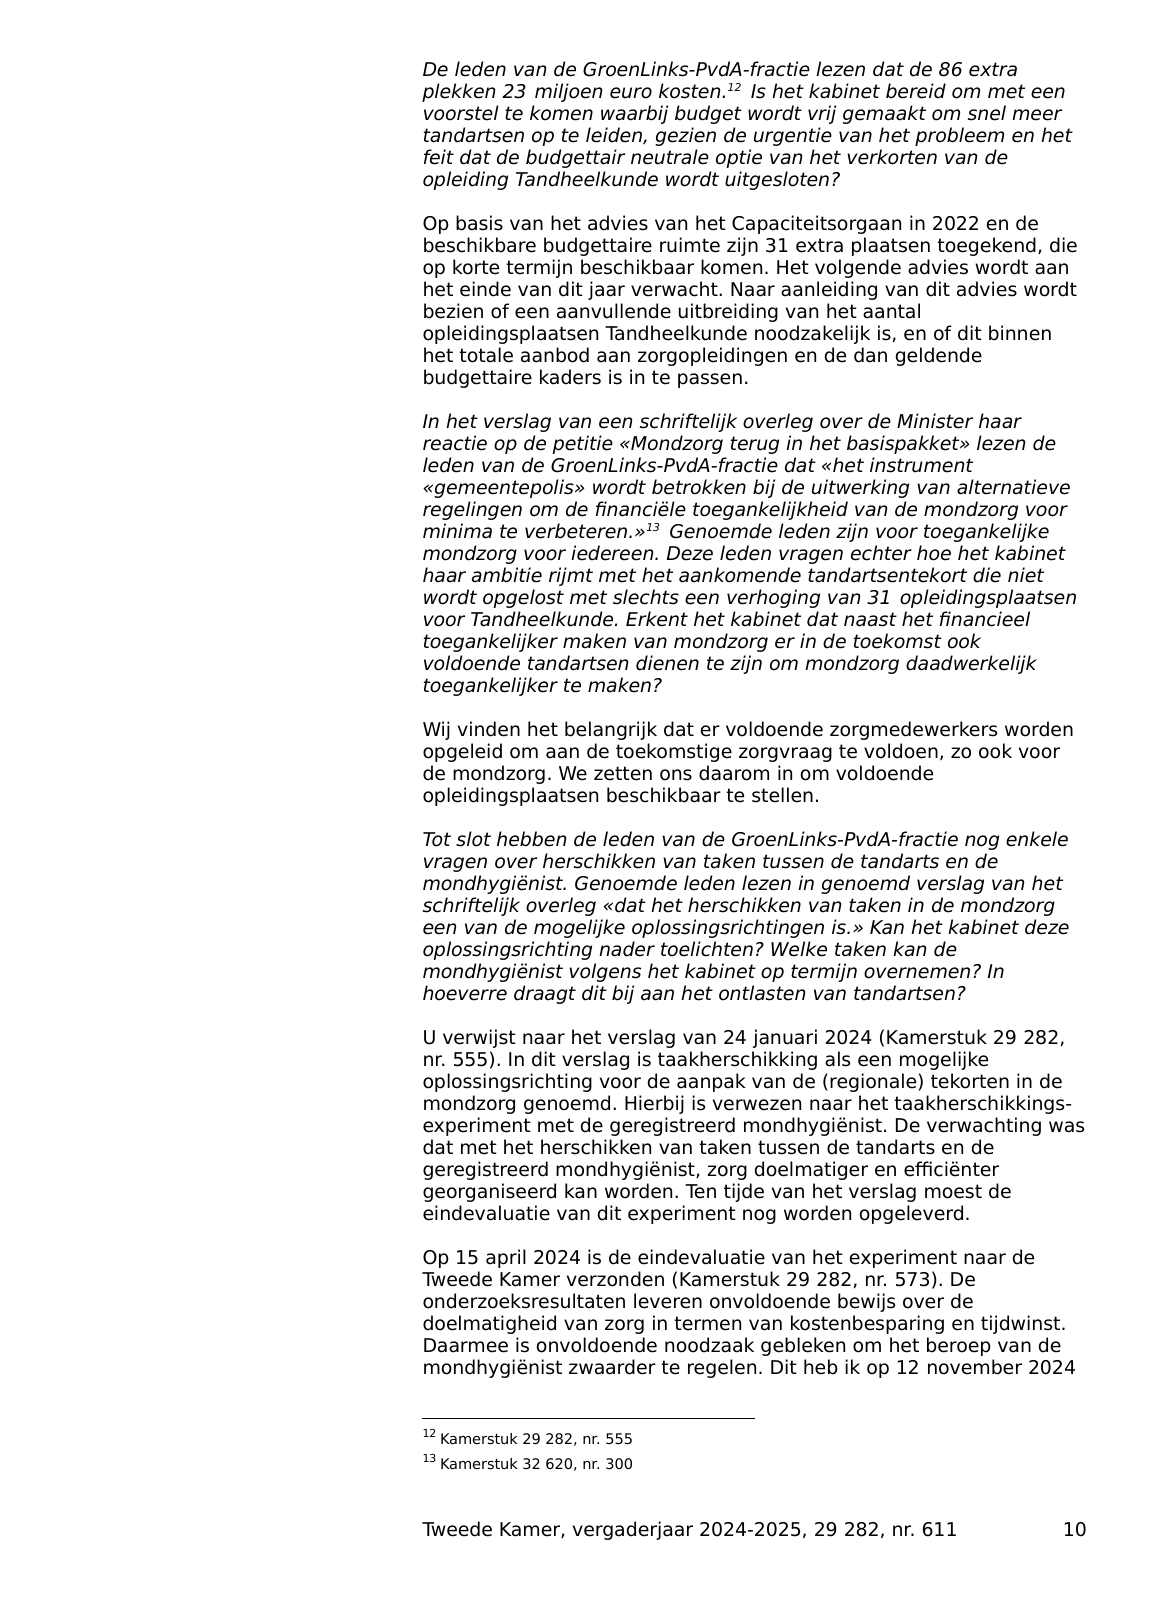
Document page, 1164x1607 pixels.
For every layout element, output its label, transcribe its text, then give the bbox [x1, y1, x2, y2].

text Kamerstuk 29 282, nr. 555 [422, 1427, 1087, 1449]
text Wij vinden het belangrijk dat er voldoende zorgmedewerkers worden opgeleid om aan de toekomstige zorgvraag te voldoen, zo ook voor de mondzorg. We zetten ons daarom in om voldoende opleidingsplaatsen beschikbaar te stellen. [422, 719, 1087, 807]
text In het verslag van een schriftelijk overleg over de Minister haar reactie op de petitie «Mondzorg terug in het basispakket» lezen de leden van de GroenLinks-PvdA-fractie dat «het instrument «gemeentepolis» wordt betrokken bij de uitwerking van alternatieve regelingen om de financiële toegankelijkheid van de mondzorg voor minima te verbeteren.» Genoemde leden zijn voor toegankelijke mondzorg voor iedereen. Deze leden vragen echter hoe het kabinet haar ambitie rijmt met het aankomende tandartsentekort die niet wordt opgelost met slechts een verhoging van 31 opleidingsplaatsen voor Tandheelkunde. Erkent het kabinet dat naast het financieel toegankelijker maken van mondzorg er in de toekomst ook voldoende tandartsen dienen te zijn om mondzorg daadwerkelijk toegankelijker te maken? [422, 411, 1087, 697]
text Kamerstuk 32 620, nr. 300 [422, 1452, 1087, 1474]
text Op basis van het advies van het Capaciteitsorgaan in 2022 en de beschikbare budgettaire ruimte zijn 31 extra plaatsen toegekend, die op korte termijn beschikbaar komen. Het volgende advies wordt aan het einde van dit jaar verwacht. Naar aanleiding van dit advies wordt bezien of een aanvullende uitbreiding van het aantal opleidingsplaatsen Tandheelkunde noodzakelijk is, en of dit binnen het totale aanbod aan zorgopleidingen en de dan geldende budgettaire kaders is in te passen. [422, 213, 1087, 389]
text U verwijst naar het verslag van 24 januari 2024 (Kamerstuk 29 282, nr. 555). In dit verslag is taakherschikking als een mogelijke oplossingsrichting voor de aanpak van de (regionale) tekorten in de mondzorg genoemd. Hierbij is verwezen naar het taakherschikkings-experiment met de geregistreerd mondhygiënist. De verwachting was dat met het herschikken van taken tussen de tandarts en de geregistreerd mondhygiënist, zorg doelmatiger en efficiënter georganiseerd kan worden. Ten tijde van het verslag moest de eindevaluatie van dit experiment nog worden opgeleverd. [422, 1027, 1087, 1225]
text Tot slot hebben de leden van de GroenLinks-PvdA-fractie nog enkele vragen over herschikken van taken tussen de tandarts en de mondhygiënist. Genoemde leden lezen in genoemd verslag van het schriftelijk overleg «dat het herschikken van taken in de mondzorg een van de mogelijke oplossingsrichtingen is.» Kan het kabinet deze oplossingsrichting nader toelichten? Welke taken kan de mondhygiënist volgens het kabinet op termijn overnemen? In hoeverre draagt dit bij aan het ontlasten van tandartsen? [422, 829, 1087, 1005]
text Op 15 april 2024 is de eindevaluatie van het experiment naar de Tweede Kamer verzonden (Kamerstuk 29 282, nr. 573). De onderzoeksresultaten leveren onvoldoende bewijs over de doelmatigheid van zorg in termen van kostenbesparing en tijdwinst. Daarmee is onvoldoende noodzaak gebleken om het beroep van de mondhygiënist zwaarder te regelen. Dit heb ik op 12 november 2024 [422, 1247, 1087, 1379]
text De leden van de GroenLinks-PvdA-fractie lezen dat de 86 extra plekken 23 miljoen euro kosten. Is het kabinet bereid om met een voorstel te komen waarbij budget wordt vrij gemaakt om snel meer tandartsen op te leiden, gezien de urgentie van het probleem en het feit dat de budgettair neutrale optie van het verkorten van de opleiding Tandheelkunde wordt uitgesloten? [422, 59, 1087, 191]
